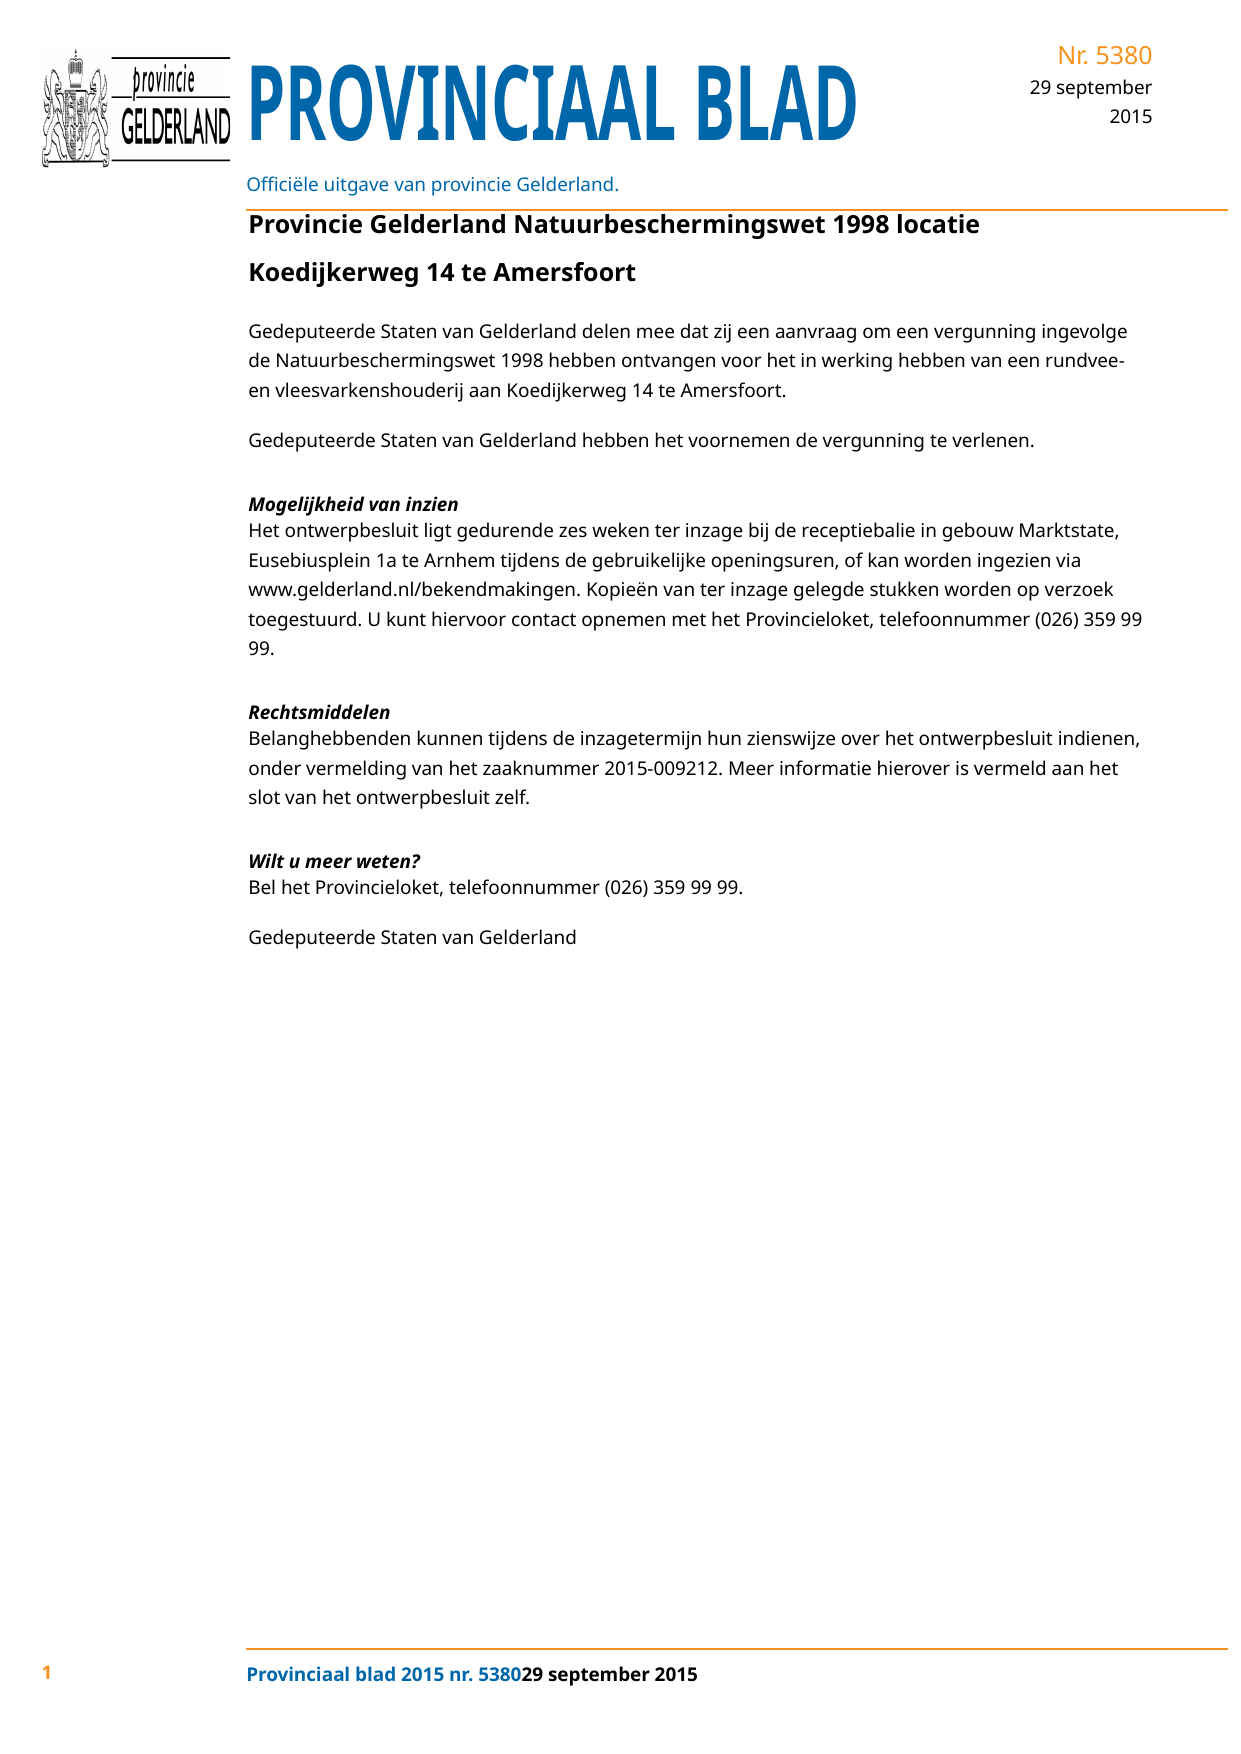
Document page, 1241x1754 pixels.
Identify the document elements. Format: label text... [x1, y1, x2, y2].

picture [41, 47, 231, 172]
text Mogelijkheid van inzien [248, 491, 1152, 517]
text Het ontwerpbesluit ligt gedurende zes weken ter inzage bij de receptiebalie in gebouw Marktstate, Eusebiusplein 1a te Arnhem tijdens de gebruikelijke openingsuren, of kan worden ingezien via www.gelderland.nl/bekendmakingen. Kopieën van ter inzage gelegde stukken worden op verzoek toegestuurd. U kunt hiervoor contact opnemen met het Provincieloket, telefoonnummer (026) 359 99 99. [248, 517, 1152, 661]
text Rechtsmiddelen [248, 699, 1152, 725]
text Gedeputeerde Staten van Gelderland hebben het voornemen de vergunning te verlenen. [248, 427, 1152, 453]
text Gedeputeerde Staten van Gelderland [248, 924, 1152, 950]
text Provincie Gelderland Natuurbeschermingswet 1998 locatie Koedijkerweg 14 te Amersfoort [248, 211, 1152, 288]
text Gedeputeerde Staten van Gelderland delen mee dat zij een aanvraag om een vergunning ingevolge de Natuurbeschermingswet 1998 hebben ontvangen voor het in werking hebben van een rundvee- en vleesvarkenshouderij aan Koedijkerweg 14 te Amersfoort. [248, 318, 1152, 403]
text Belanghebbenden kunnen tijdens de inzagetermijn hun zienswijze over het ontwerpbesluit indienen, onder vermelding van het zaaknummer 2015-009212. Meer informatie hierover is vermeld aan het slot van het ontwerpbesluit zelf. [248, 725, 1152, 810]
text Bel het Provincieloket, telefoonnummer (026) 359 99 99. [248, 874, 1152, 900]
text Wilt u meer weten? [248, 848, 1152, 874]
